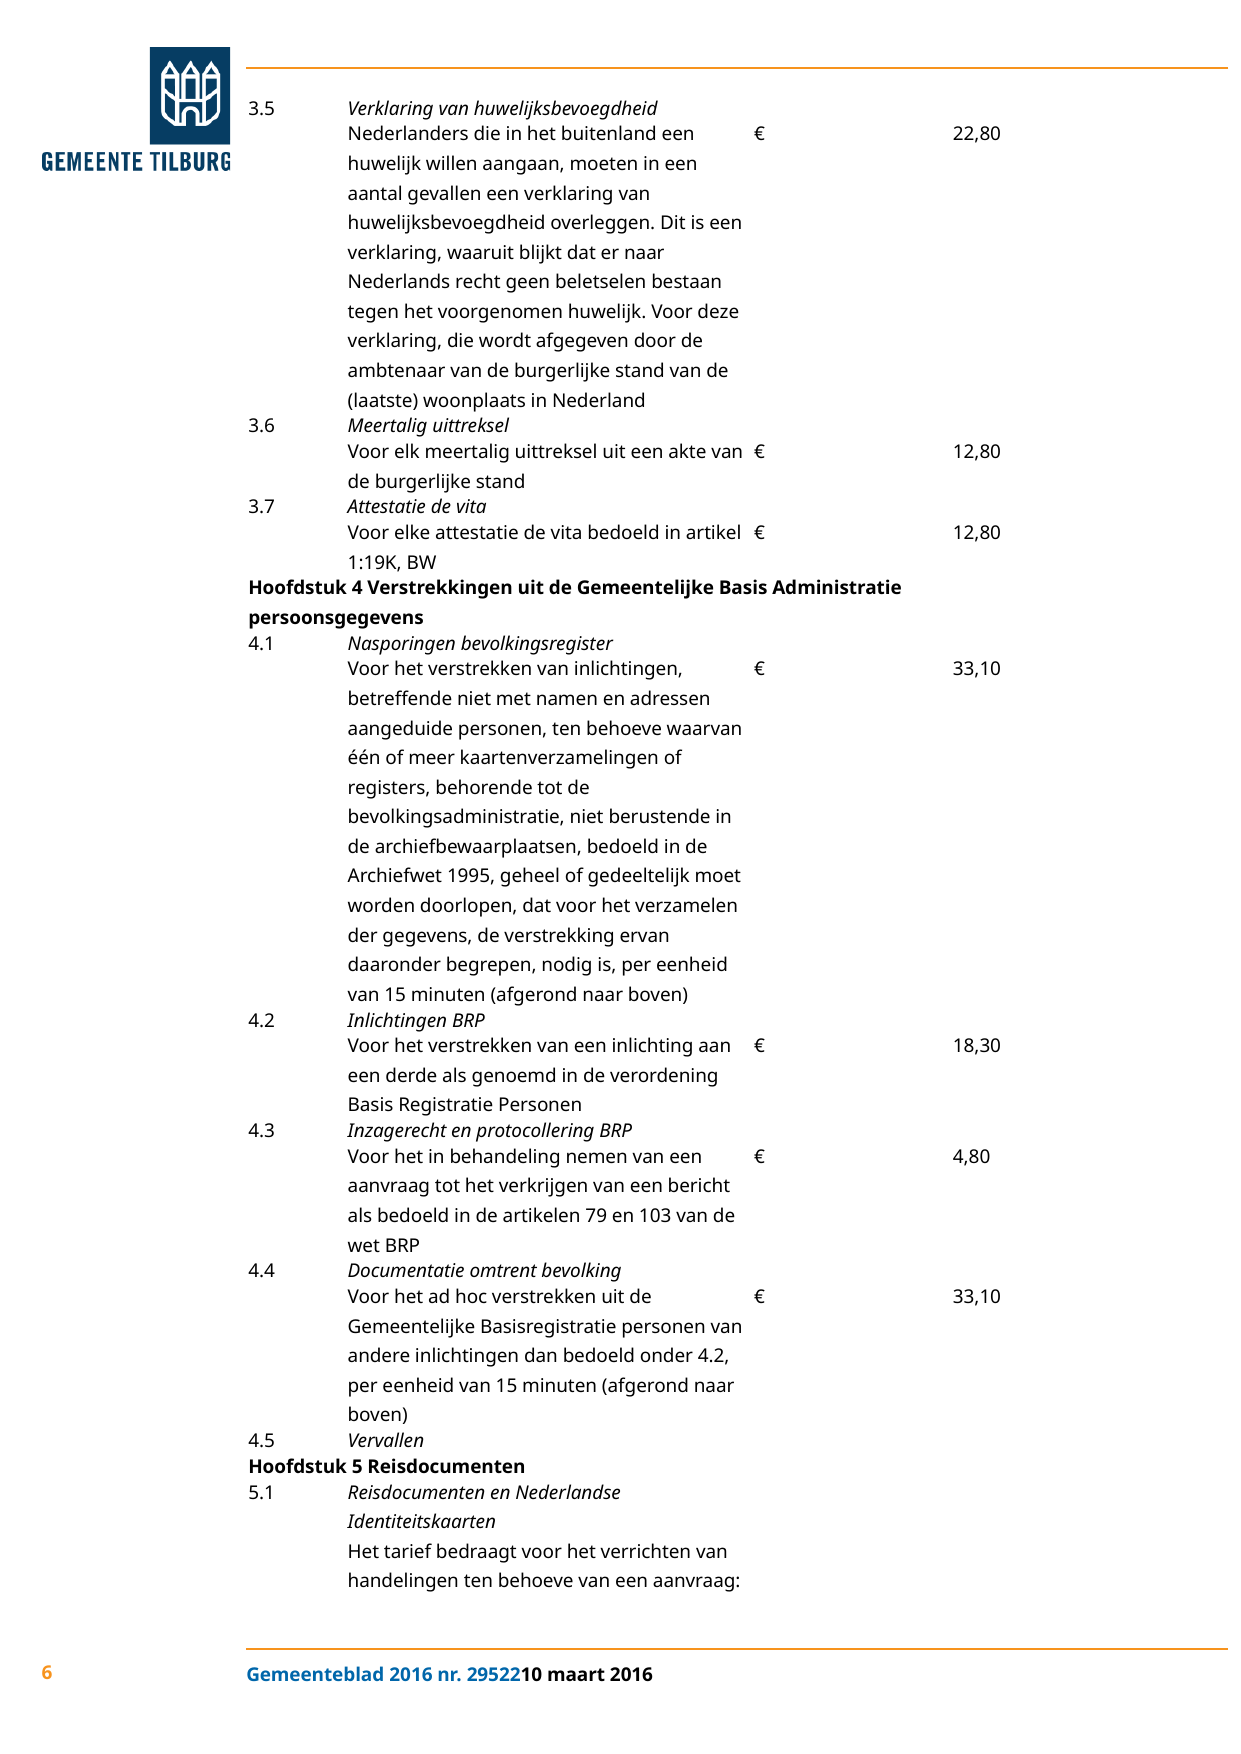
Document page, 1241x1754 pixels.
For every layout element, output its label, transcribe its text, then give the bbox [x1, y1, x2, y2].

table_cell 4.3 [248, 1118, 347, 1143]
table_cell [248, 519, 347, 574]
table_cell € [754, 121, 953, 412]
table_cell [953, 95, 1052, 121]
table_cell Verklaring van huwelijksbevoegdheid [348, 95, 754, 121]
table_cell [953, 1428, 1052, 1453]
table_cell [248, 656, 347, 1007]
table_cell 12,80 [953, 519, 1052, 574]
table_cell € [754, 1033, 953, 1117]
table_cell 12,80 [953, 438, 1052, 493]
table_cell [248, 438, 347, 493]
table_cell 3.7 [248, 494, 347, 519]
table_cell [953, 630, 1052, 656]
table_cell € [754, 519, 953, 574]
table_cell [754, 1258, 953, 1283]
table_cell [248, 1283, 347, 1427]
table_cell [953, 1258, 1052, 1283]
table_cell 5.1 [248, 1479, 347, 1593]
picture [41, 47, 231, 172]
table_cell [754, 1428, 953, 1453]
table_cell 3.6 [248, 413, 347, 438]
table_cell Voor het verstrekken van een inlichting aan een derde als genoemd in de verordening Basis Registratie Personen [348, 1033, 754, 1117]
table_cell 22,80 [953, 121, 1052, 412]
table_cell [248, 1033, 347, 1117]
table_cell 4.5 [248, 1428, 347, 1453]
table_cell [754, 413, 953, 438]
table_cell Documentatie omtrent bevolking [348, 1258, 754, 1283]
table_cell Attestatie de vita [348, 494, 754, 519]
table_cell Voor het ad hoc verstrekken uit de Gemeentelijke Basisregistratie personen van andere inlichtingen dan bedoeld onder 4.2, per eenheid van 15 minuten (afgerond naar boven) [348, 1283, 754, 1427]
table_cell [248, 1143, 347, 1258]
table_cell [754, 1479, 953, 1593]
table_cell 3.5 [248, 95, 347, 121]
table_cell 4.1 [248, 630, 347, 656]
table_cell [754, 1007, 953, 1032]
table_cell € [754, 656, 953, 1007]
table_cell Voor elke attestatie de vita bedoeld in artikel 1:19K, BW [348, 519, 754, 574]
table_cell Inlichtingen BRP [348, 1007, 754, 1032]
table_cell [953, 1007, 1052, 1032]
table_cell [953, 494, 1052, 519]
table_cell € [754, 1143, 953, 1258]
table_cell [754, 1118, 953, 1143]
table_cell [953, 1479, 1052, 1593]
table_cell 4.4 [248, 1258, 347, 1283]
table_cell [248, 121, 347, 412]
table_cell Meertalig uittreksel [348, 413, 754, 438]
table_cell Reisdocumenten en Nederlandse Identiteitskaarten Het tarief bedraagt voor het verrichten van handelingen ten behoeve van een aanvraag: [348, 1479, 754, 1593]
table_cell [754, 494, 953, 519]
table_cell [953, 1118, 1052, 1143]
table_cell 33,10 [953, 1283, 1052, 1427]
table_cell 33,10 [953, 656, 1052, 1007]
table_cell Voor het verstrekken van inlichtingen, betreffende niet met namen en adressen aangeduide personen, ten behoeve waarvan één of meer kaartenverzamelingen of registers, behorende tot de bevolkingsadministratie, niet berustende in de archiefbewaarplaatsen, bedoeld in de Archiefwet 1995, geheel of gedeeltelijk moet worden doorlopen, dat voor het verzamelen der gegevens, de verstrekking ervan daaronder begrepen, nodig is, per eenheid van 15 minuten (afgerond naar boven) [348, 656, 754, 1007]
table_cell Hoofdstuk 5 Reisdocumenten [248, 1453, 1052, 1479]
table_cell Nederlanders die in het buitenland een huwelijk willen aangaan, moeten in een aantal gevallen een verklaring van huwelijksbevoegdheid overleggen. Dit is een verklaring, waaruit blijkt dat er naar Nederlands recht geen beletselen bestaan tegen het voorgenomen huwelijk. Voor deze verklaring, die wordt afgegeven door de ambtenaar van de burgerlijke stand van de (laatste) woonplaats in Nederland [348, 121, 754, 412]
table_cell [754, 630, 953, 656]
table_cell € [754, 1283, 953, 1427]
table_cell 4.2 [248, 1007, 347, 1032]
table_cell [953, 413, 1052, 438]
table_cell Vervallen [348, 1428, 754, 1453]
table_cell 18,30 [953, 1033, 1052, 1117]
table_cell 4,80 [953, 1143, 1052, 1258]
table_cell Nasporingen bevolkingsregister [348, 630, 754, 656]
table_cell Inzagerecht en protocollering BRP [348, 1118, 754, 1143]
table_cell € [754, 438, 953, 493]
table_cell Hoofdstuk 4 Verstrekkingen uit de Gemeentelijke Basis Administratie persoonsgegevens [248, 575, 1052, 630]
table_cell Voor het in behandeling nemen van een aanvraag tot het verkrijgen van een bericht als bedoeld in de artikelen 79 en 103 van de wet BRP [348, 1143, 754, 1258]
table_cell Voor elk meertalig uittreksel uit een akte van de burgerlijke stand [348, 438, 754, 493]
table_cell [754, 95, 953, 121]
